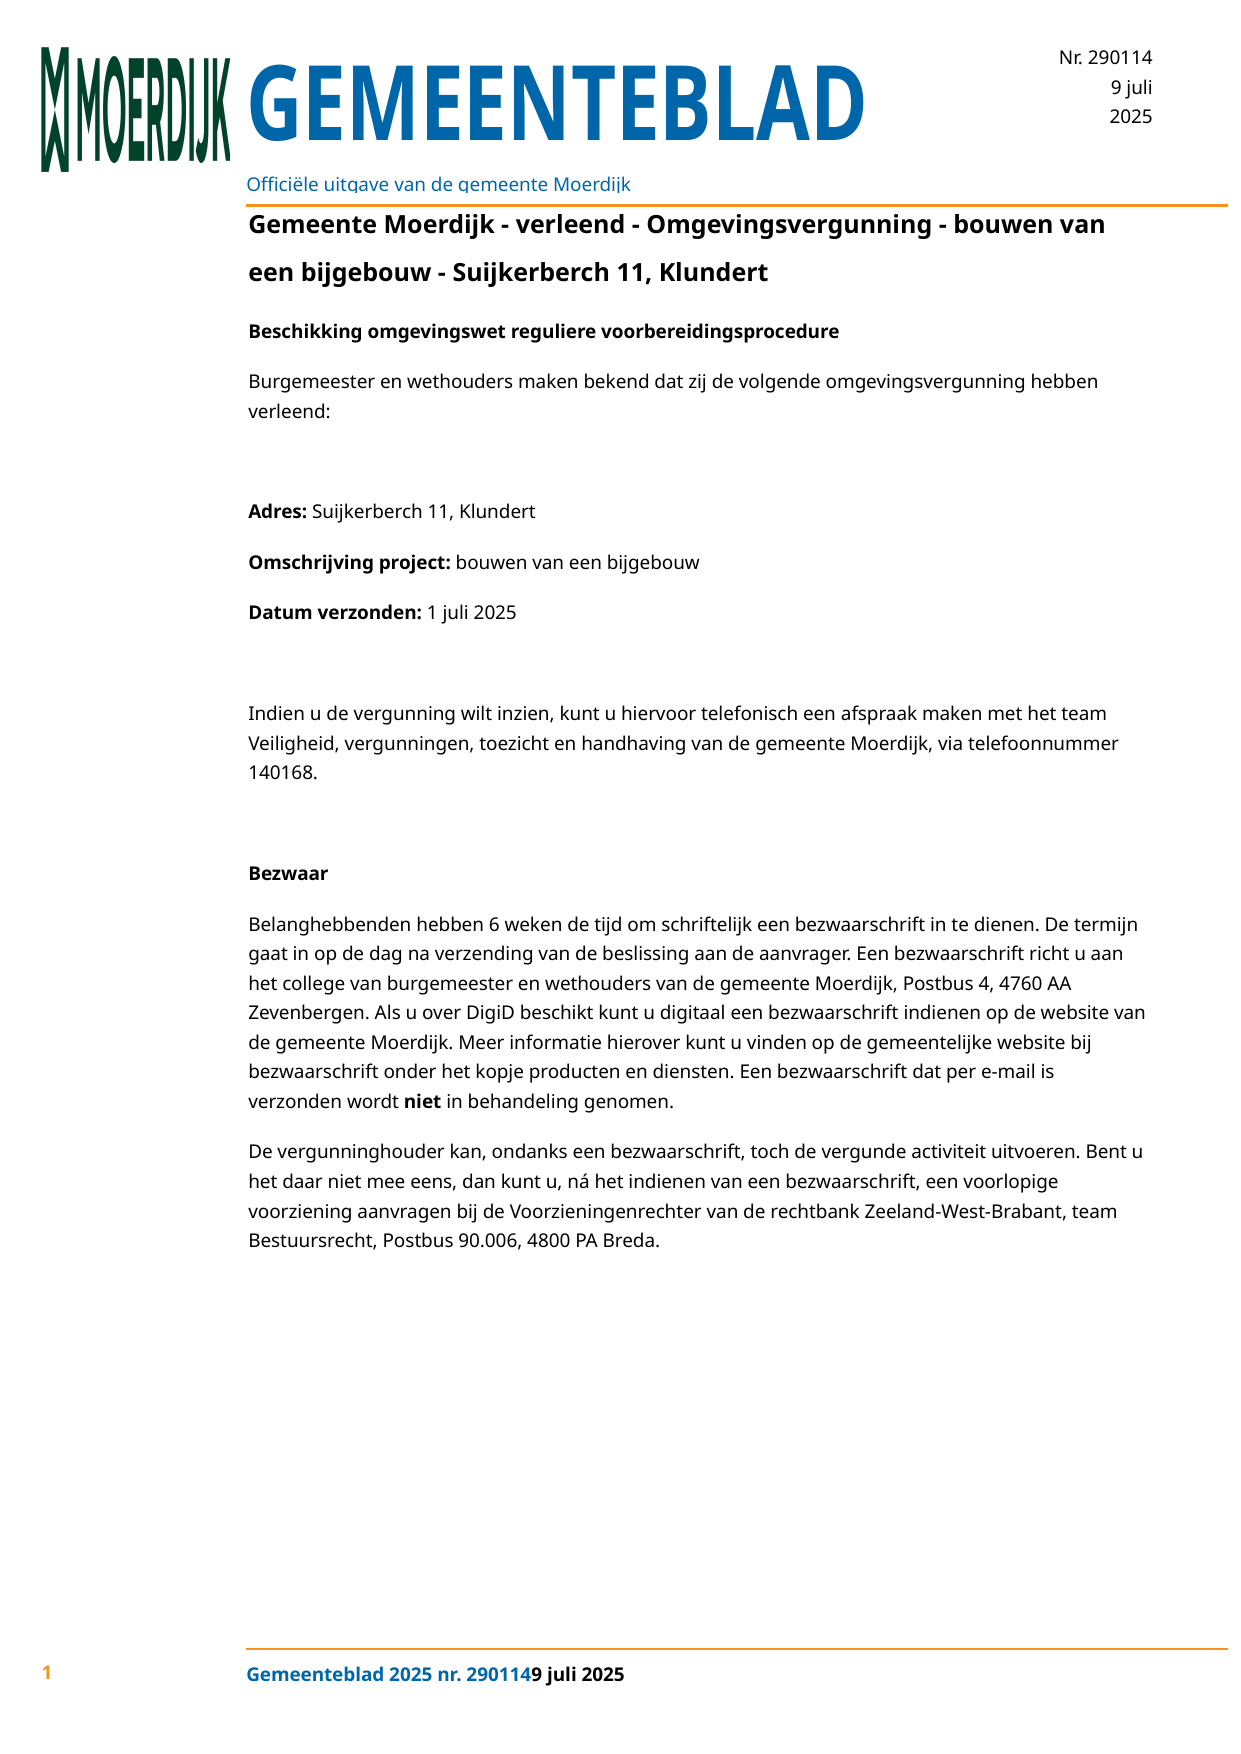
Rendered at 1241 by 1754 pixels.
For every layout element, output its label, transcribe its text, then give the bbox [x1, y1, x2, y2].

text Omschrijving project: bouwen van een bijgebouw [248, 549, 1152, 575]
text Beschikking omgevingswet reguliere voorbereidingsprocedure [248, 318, 1152, 344]
text Burgemeester en wethouders maken bekend dat zij de volgende omgevingsvergunning hebben verleend: [248, 368, 1152, 424]
text Gemeente Moerdijk - verleend - Omgevingsvergunning - bouwen van een bijgebouw - Suijkerberch 11, Klundert [248, 207, 1152, 288]
text Datum verzonden: 1 juli 2025 [248, 599, 1152, 625]
picture [41, 47, 231, 172]
text Belanghebbenden hebben 6 weken de tijd om schriftelijk een bezwaarschrift in te dienen. De termijn gaat in op de dag na verzending van de beslissing aan de aanvrager. Een bezwaarschrift richt u aan het college van burgemeester en wethouders van de gemeente Moerdijk, Postbus 4, 4760 AA Zevenbergen. Als u over DigiD beschikt kunt u digitaal een bezwaarschrift indienen op de website van de gemeente Moerdijk. Meer informatie hierover kunt u vinden op de gemeentelijke website bij bezwaarschrift onder het kopje producten en diensten. Een bezwaarschrift dat per e-mail is verzonden wordt niet in behandeling genomen. [248, 911, 1152, 1114]
text Adres: Suijkerberch 11, Klundert [248, 499, 1152, 524]
text De vergunninghouder kan, ondanks een bezwaarschrift, toch de vergunde activiteit uitvoeren. Bent u het daar niet mee eens, dan kunt u, ná het indienen van een bezwaarschrift, een voorlopige voorziening aanvragen bij de Voorzieningenrechter van de rechtbank Zeeland-West-Brabant, team Bestuursrecht, Postbus 90.006, 4800 PA Breda. [248, 1139, 1152, 1253]
text Bezwaar [248, 860, 1152, 886]
text Indien u de vergunning wilt inzien, kunt u hiervoor telefonisch een afspraak maken met het team Veiligheid, vergunningen, toezicht en handhaving van de gemeente Moerdijk, via telefoonnummer 140168. [248, 700, 1152, 785]
